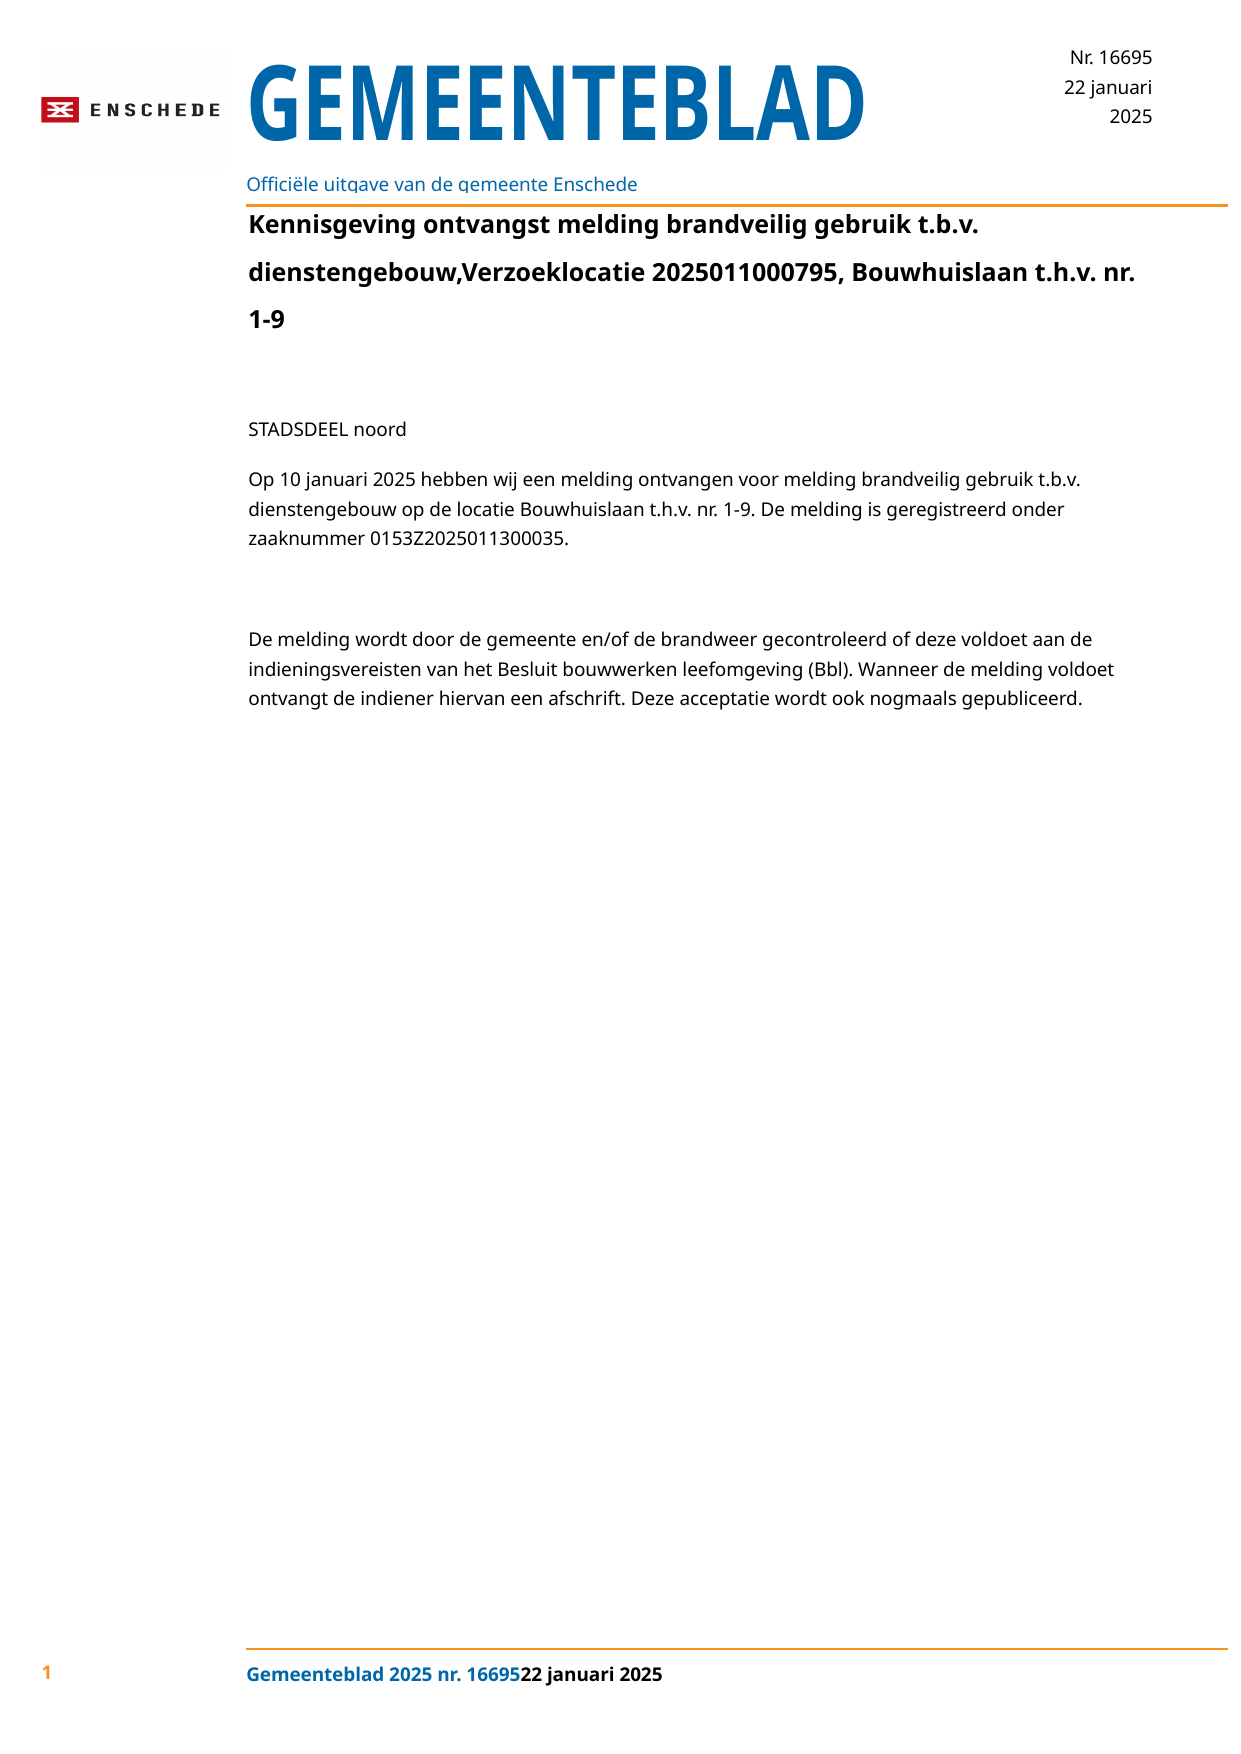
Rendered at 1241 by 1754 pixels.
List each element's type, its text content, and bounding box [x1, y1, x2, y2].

text Op 10 januari 2025 hebben wij een melding ontvangen voor melding brandveilig gebruik t.b.v. dienstengebouw op de locatie Bouwhuislaan t.h.v. nr. 1-9. De melding is geregistreerd onder zaaknummer 0153Z2025011300035. [248, 466, 1152, 551]
text STADSDEEL noord [248, 416, 1152, 442]
picture [41, 47, 231, 172]
text Kennisgeving ontvangst melding brandveilig gebruik t.b.v. dienstengebouw,Verzoeklocatie 2025011000795, Bouwhuislaan t.h.v. nr. 1-9 [248, 207, 1152, 336]
text De melding wordt door de gemeente en/of de brandweer gecontroleerd of deze voldoet aan de indieningsvereisten van het Besluit bouwwerken leefomgeving (Bbl). Wanneer de melding voldoet ontvangt de indiener hiervan een afschrift. Deze acceptatie wordt ook nogmaals gepubliceerd. [248, 626, 1152, 711]
